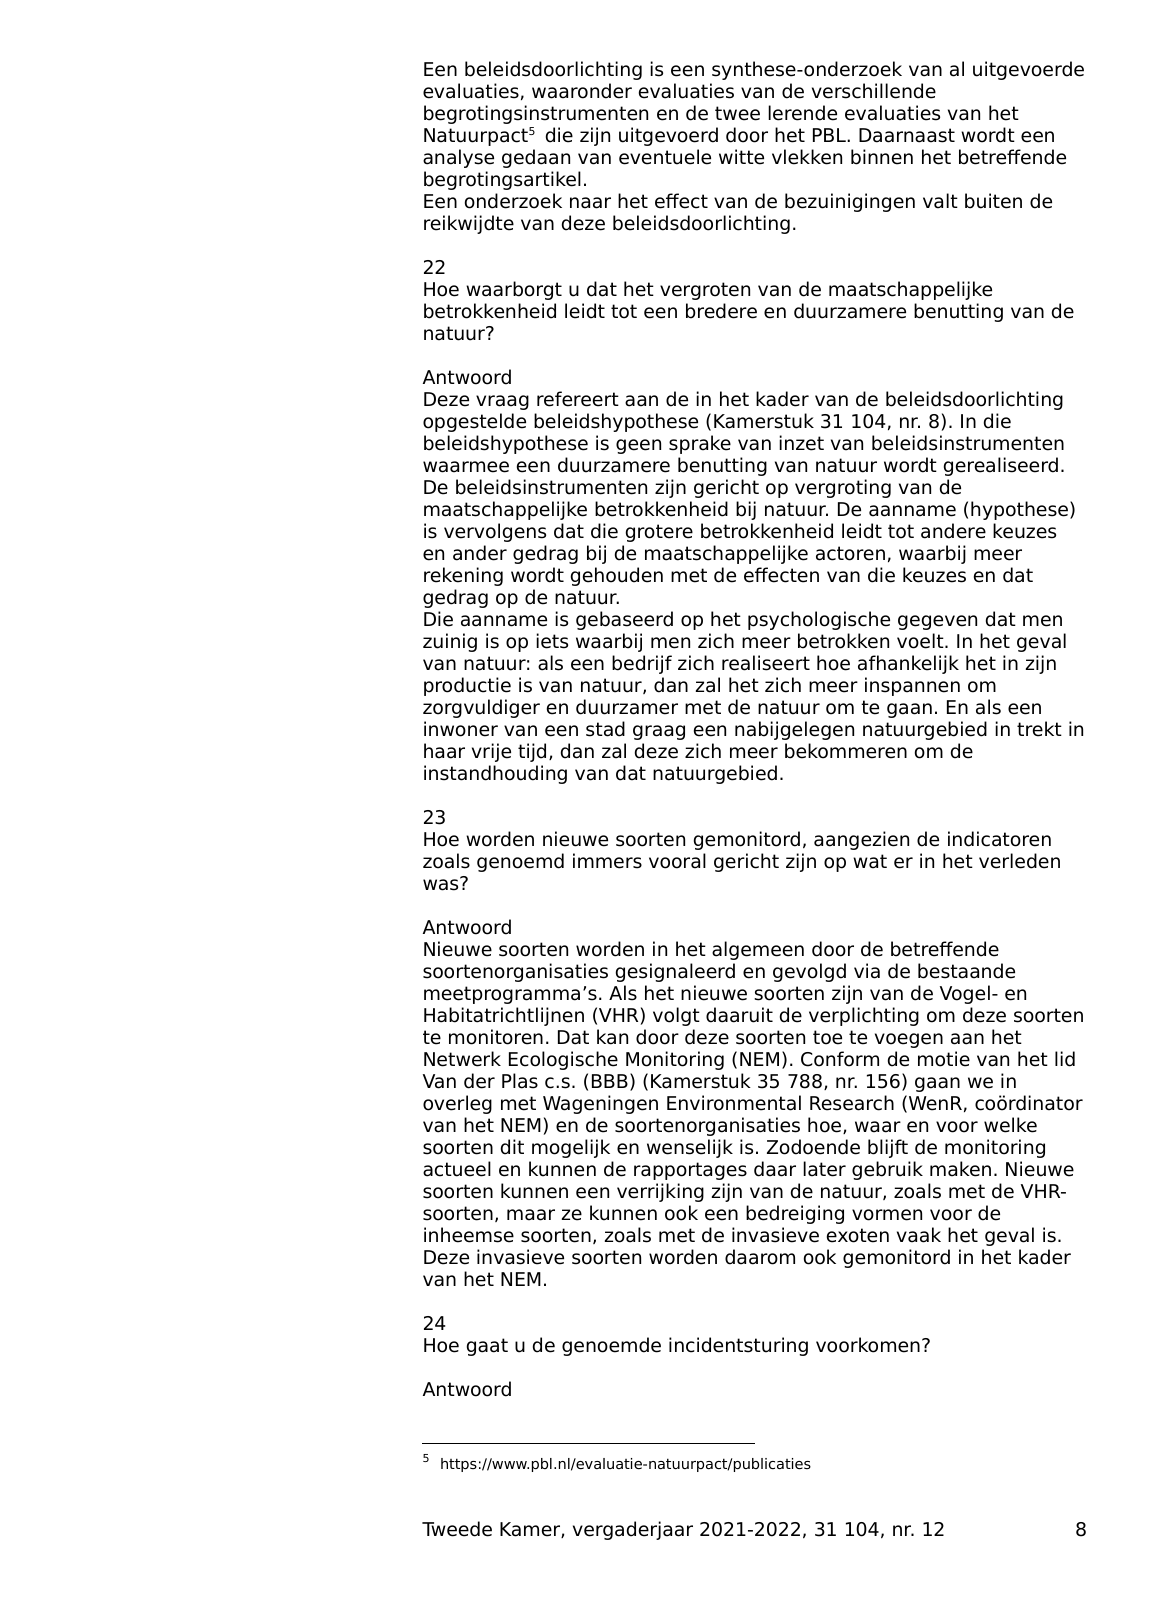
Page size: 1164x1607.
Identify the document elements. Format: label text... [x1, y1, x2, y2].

text Antwoord [422, 367, 1087, 389]
text Die aanname is gebaseerd op het psychologische gegeven dat men zuinig is op iets waarbij men zich meer betrokken voelt. In het geval van natuur: als een bedrijf zich realiseert hoe afhankelijk het in zijn productie is van natuur, dan zal het zich meer inspannen om zorgvuldiger en duurzamer met de natuur om te gaan. En als een inwoner van een stad graag een nabijgelegen natuurgebied in trekt in haar vrije tijd, dan zal deze zich meer bekommeren om de instandhouding van dat natuurgebied. [422, 609, 1087, 785]
text Deze vraag refereert aan de in het kader van de beleidsdoorlichting opgestelde beleidshypothese (Kamerstuk 31 104, nr. 8). In die beleidshypothese is geen sprake van inzet van beleidsinstrumenten waarmee een duurzamere benutting van natuur wordt gerealiseerd. De beleidsinstrumenten zijn gericht op vergroting van de maatschappelijke betrokkenheid bij natuur. De aanname (hypothese) is vervolgens dat die grotere betrokkenheid leidt tot andere keuzes en ander gedrag bij de maatschappelijke actoren, waarbij meer rekening wordt gehouden met de effecten van die keuzes en dat gedrag op de natuur. [422, 389, 1087, 609]
text Een onderzoek naar het effect van de bezuinigingen valt buiten de reikwijdte van deze beleidsdoorlichting. [422, 191, 1087, 235]
text https://www.pbl.nl/evaluatie-natuurpact/publicaties [422, 1452, 1087, 1474]
text Antwoord [422, 917, 1087, 939]
text Een beleidsdoorlichting is een synthese-onderzoek van al uitgevoerde evaluaties, waaronder evaluaties van de verschillende begrotingsinstrumenten en de twee lerende evaluaties van het Natuurpact die zijn uitgevoerd door het PBL. Daarnaast wordt een analyse gedaan van eventuele witte vlekken binnen het betreffende begrotingsartikel. [422, 59, 1087, 191]
text 22 [422, 257, 1087, 279]
text Antwoord [422, 1379, 1087, 1401]
text Hoe gaat u de genoemde incidentsturing voorkomen? [422, 1335, 1087, 1357]
text Hoe waarborgt u dat het vergroten van de maatschappelijke betrokkenheid leidt tot een bredere en duurzamere benutting van de natuur? [422, 279, 1087, 345]
text 24 [422, 1313, 1087, 1335]
text Nieuwe soorten worden in het algemeen door de betreffende soortenorganisaties gesignaleerd en gevolgd via de bestaande meetprogramma’s. Als het nieuwe soorten zijn van de Vogel- en Habitatrichtlijnen (VHR) volgt daaruit de verplichting om deze soorten te monitoren. Dat kan door deze soorten toe te voegen aan het Netwerk Ecologische Monitoring (NEM). Conform de motie van het lid Van der Plas c.s. (BBB) (Kamerstuk 35 788, nr. 156) gaan we in overleg met Wageningen Environmental Research (WenR, coördinator van het NEM) en de soortenorganisaties hoe, waar en voor welke soorten dit mogelijk en wenselijk is. Zodoende blijft de monitoring actueel en kunnen de rapportages daar later gebruik maken. Nieuwe soorten kunnen een verrijking zijn van de natuur, zoals met de VHR-soorten, maar ze kunnen ook een bedreiging vormen voor de inheemse soorten, zoals met de invasieve exoten vaak het geval is. Deze invasieve soorten worden daarom ook gemonitord in het kader van het NEM. [422, 939, 1087, 1291]
text Hoe worden nieuwe soorten gemonitord, aangezien de indicatoren zoals genoemd immers vooral gericht zijn op wat er in het verleden was? [422, 829, 1087, 895]
text 23 [422, 807, 1087, 829]
